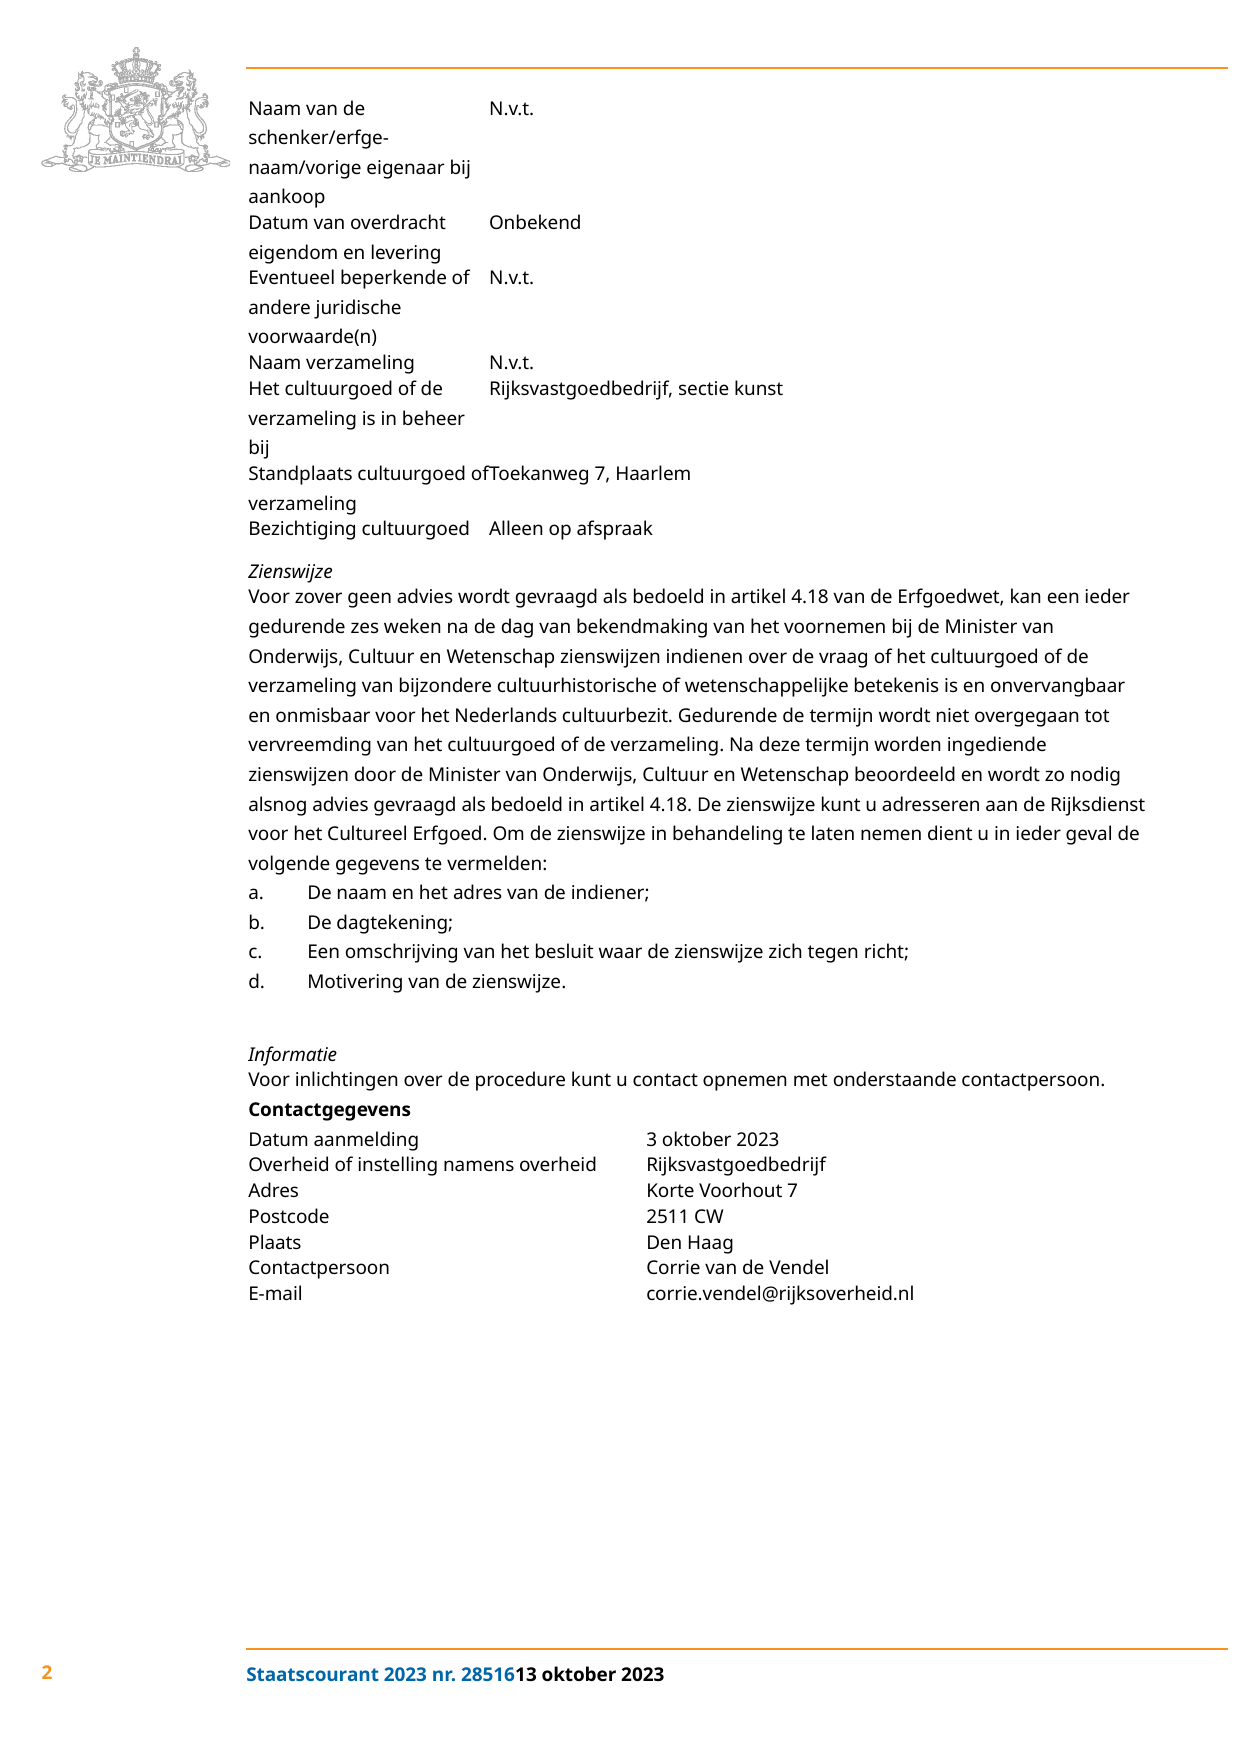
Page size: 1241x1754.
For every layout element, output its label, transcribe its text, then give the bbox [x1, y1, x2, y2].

table_cell Naam van de schenker/erfge- naam/vorige eigenaar bij aankoop [248, 95, 489, 209]
table_cell Bezichtiging cultuurgoed [248, 515, 489, 541]
table_cell Corrie van de Vendel [646, 1255, 1152, 1280]
table_cell Rijksvastgoedbedrijf [646, 1152, 1152, 1177]
table_cell Den Haag [646, 1229, 1152, 1254]
table_cell 2511 CW [646, 1203, 1152, 1229]
table_cell Naam verzameling [248, 350, 489, 375]
table_header 3 oktober 2023 [646, 1126, 1152, 1152]
list Motivering van de zienswijze. [248, 968, 1152, 994]
list De dagtekening; [248, 909, 1152, 935]
table_cell Adres [248, 1178, 646, 1203]
table_cell Overheid of instelling namens overheid [248, 1152, 646, 1177]
text Informatie [248, 1041, 1152, 1067]
table_header Datum aanmelding [248, 1126, 646, 1152]
list Een omschrijving van het besluit waar de zienswijze zich tegen richt; [248, 939, 1152, 964]
list De naam en het adres van de indiener; [248, 879, 1152, 905]
table_cell Het cultuurgoed of de verzameling is in beheer bij [248, 375, 489, 460]
table_cell Korte Voorhout 7 [646, 1178, 1152, 1203]
table_cell Eventueel beperkende of andere juridische voorwaarde(n) [248, 265, 489, 349]
table_cell Datum van overdracht eigendom en levering [248, 209, 489, 264]
table_cell E-mail [248, 1280, 646, 1306]
text Zienswijze [248, 558, 1152, 584]
text Voor inlichtingen over de procedure kunt u contact opnemen met onderstaande contactpersoon. [248, 1067, 1152, 1092]
table_cell N.v.t. [489, 95, 1152, 209]
text Voor zover geen advies wordt gevraagd als bedoeld in artikel 4.18 van de Erfgoedwet, kan een ieder gedurende zes weken na de dag van bekendmaking van het voornemen bij de Minister van Onderwijs, Cultuur en Wetenschap zienswijzen indienen over de vraag of het cultuurgoed of de verzameling van bijzondere cultuurhistorische of wetenschappelijke betekenis is en onvervangbaar en onmisbaar voor het Nederlands cultuurbezit. Gedurende de termijn wordt niet overgegaan tot vervreemding van het cultuurgoed of de verzameling. Na deze termijn worden ingediende zienswijzen door de Minister van Onderwijs, Cultuur en Wetenschap beoordeeld en wordt zo nodig alsnog advies gevraagd als bedoeld in artikel 4.18. De zienswijze kunt u adresseren aan de Rijksdienst voor het Cultureel Erfgoed. Om de zienswijze in behandeling te laten nemen dient u in ieder geval de volgende gegevens te vermelden: [248, 584, 1152, 876]
table_cell corrie.vendel@rijksoverheid.nl [646, 1280, 1152, 1306]
table_cell Onbekend [489, 209, 1152, 264]
table_cell Standplaats cultuurgoed of verzameling [248, 460, 489, 515]
table_cell Postcode [248, 1203, 646, 1229]
text Contactgegevens [248, 1096, 1152, 1122]
table_cell Plaats [248, 1229, 646, 1254]
table_cell Toekanweg 7, Haarlem [489, 460, 1152, 515]
table_cell Alleen op afspraak [489, 515, 1152, 541]
table_cell Contactpersoon [248, 1255, 646, 1280]
table_cell Rijksvastgoedbedrijf, sectie kunst [489, 375, 1152, 460]
table_cell N.v.t. [489, 350, 1152, 375]
picture [41, 47, 231, 172]
table_cell N.v.t. [489, 265, 1152, 349]
